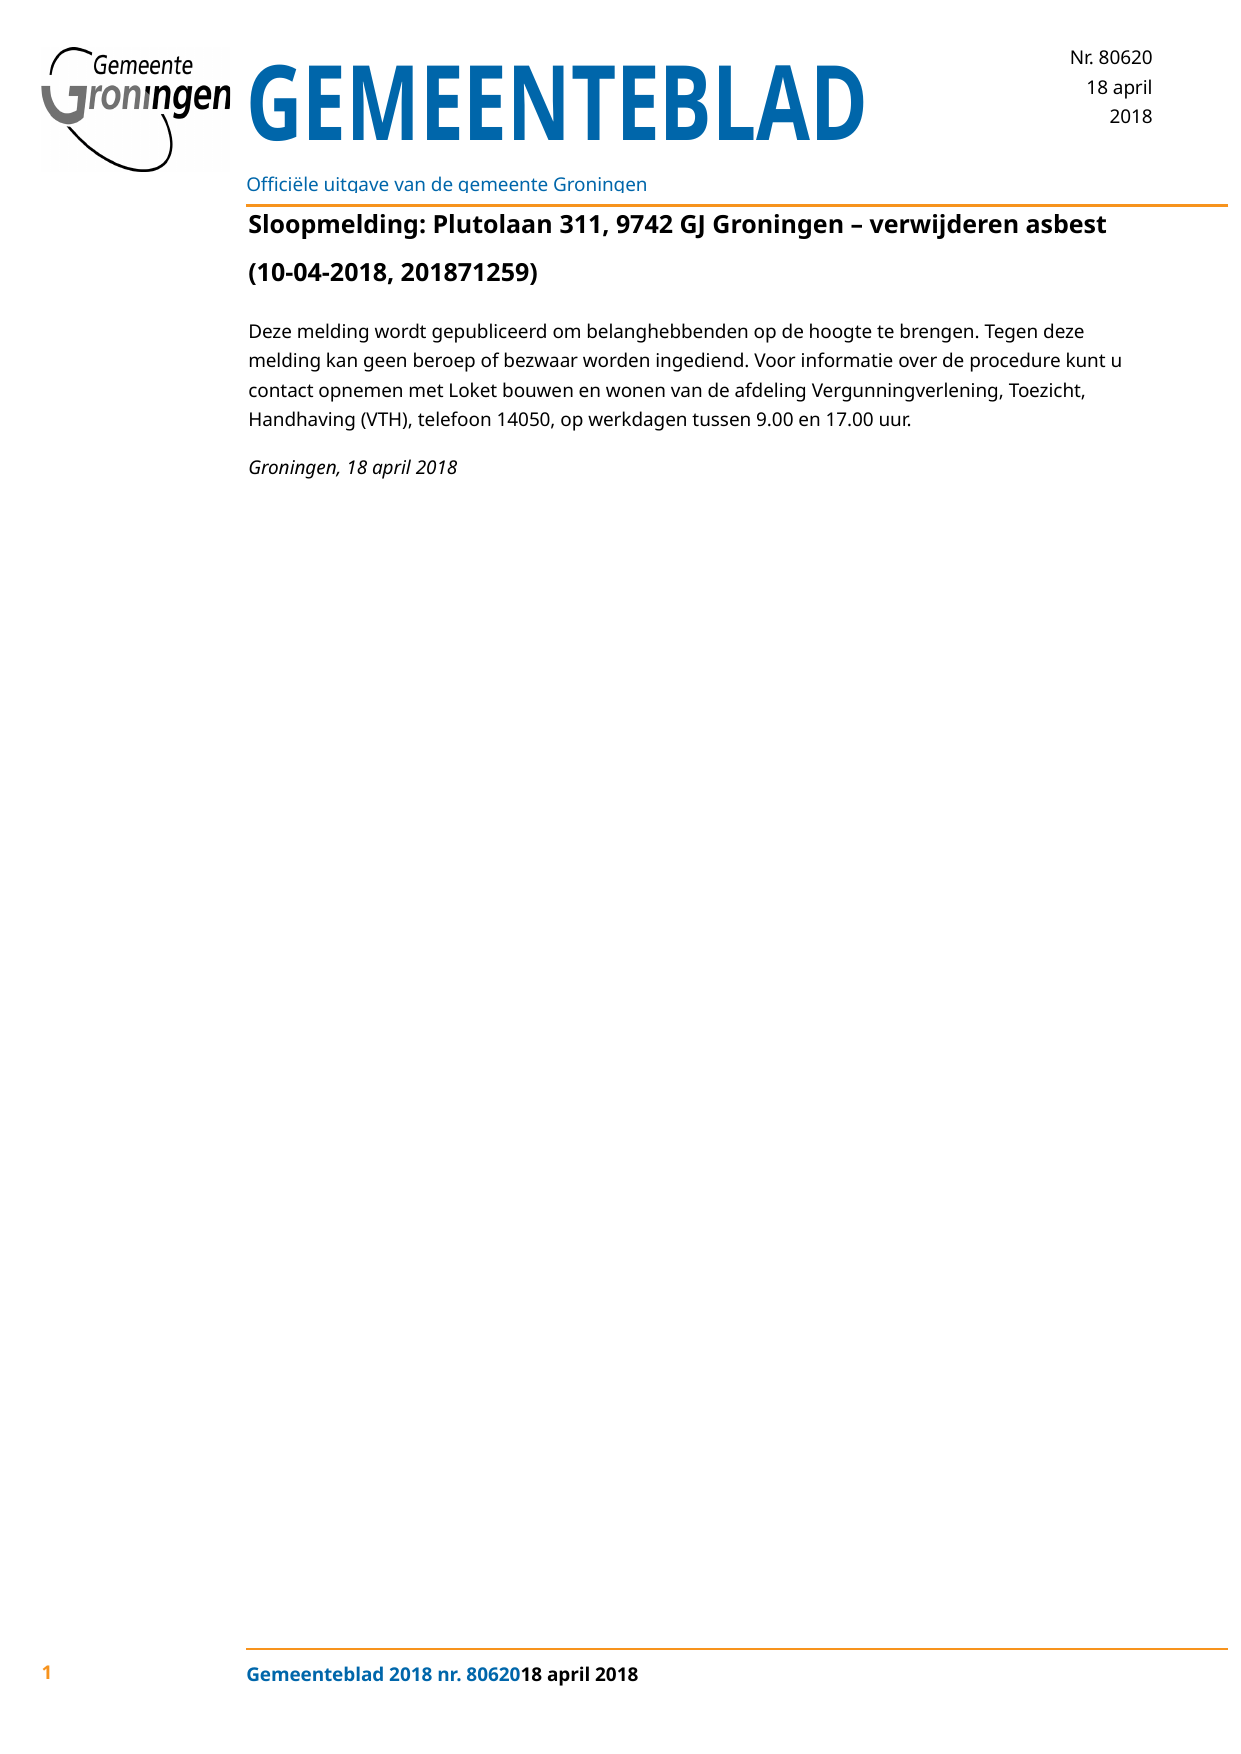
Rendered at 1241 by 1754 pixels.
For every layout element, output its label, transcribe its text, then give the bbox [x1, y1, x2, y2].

picture [41, 47, 231, 172]
text Sloopmelding: Plutolaan 311, 9742 GJ Groningen – verwijderen asbest (10-04-2018, 201871259) [248, 207, 1152, 288]
text Deze melding wordt gepubliceerd om belanghebbenden op de hoogte te brengen. Tegen deze melding kan geen beroep of bezwaar worden ingediend. Voor informatie over de procedure kunt u contact opnemen met Loket bouwen en wonen van de afdeling Vergunningverlening, Toezicht, Handhaving (VTH), telefoon 14050, op werkdagen tussen 9.00 en 17.00 uur. [248, 318, 1152, 432]
text Groningen, 18 april 2018 [248, 454, 1152, 480]
